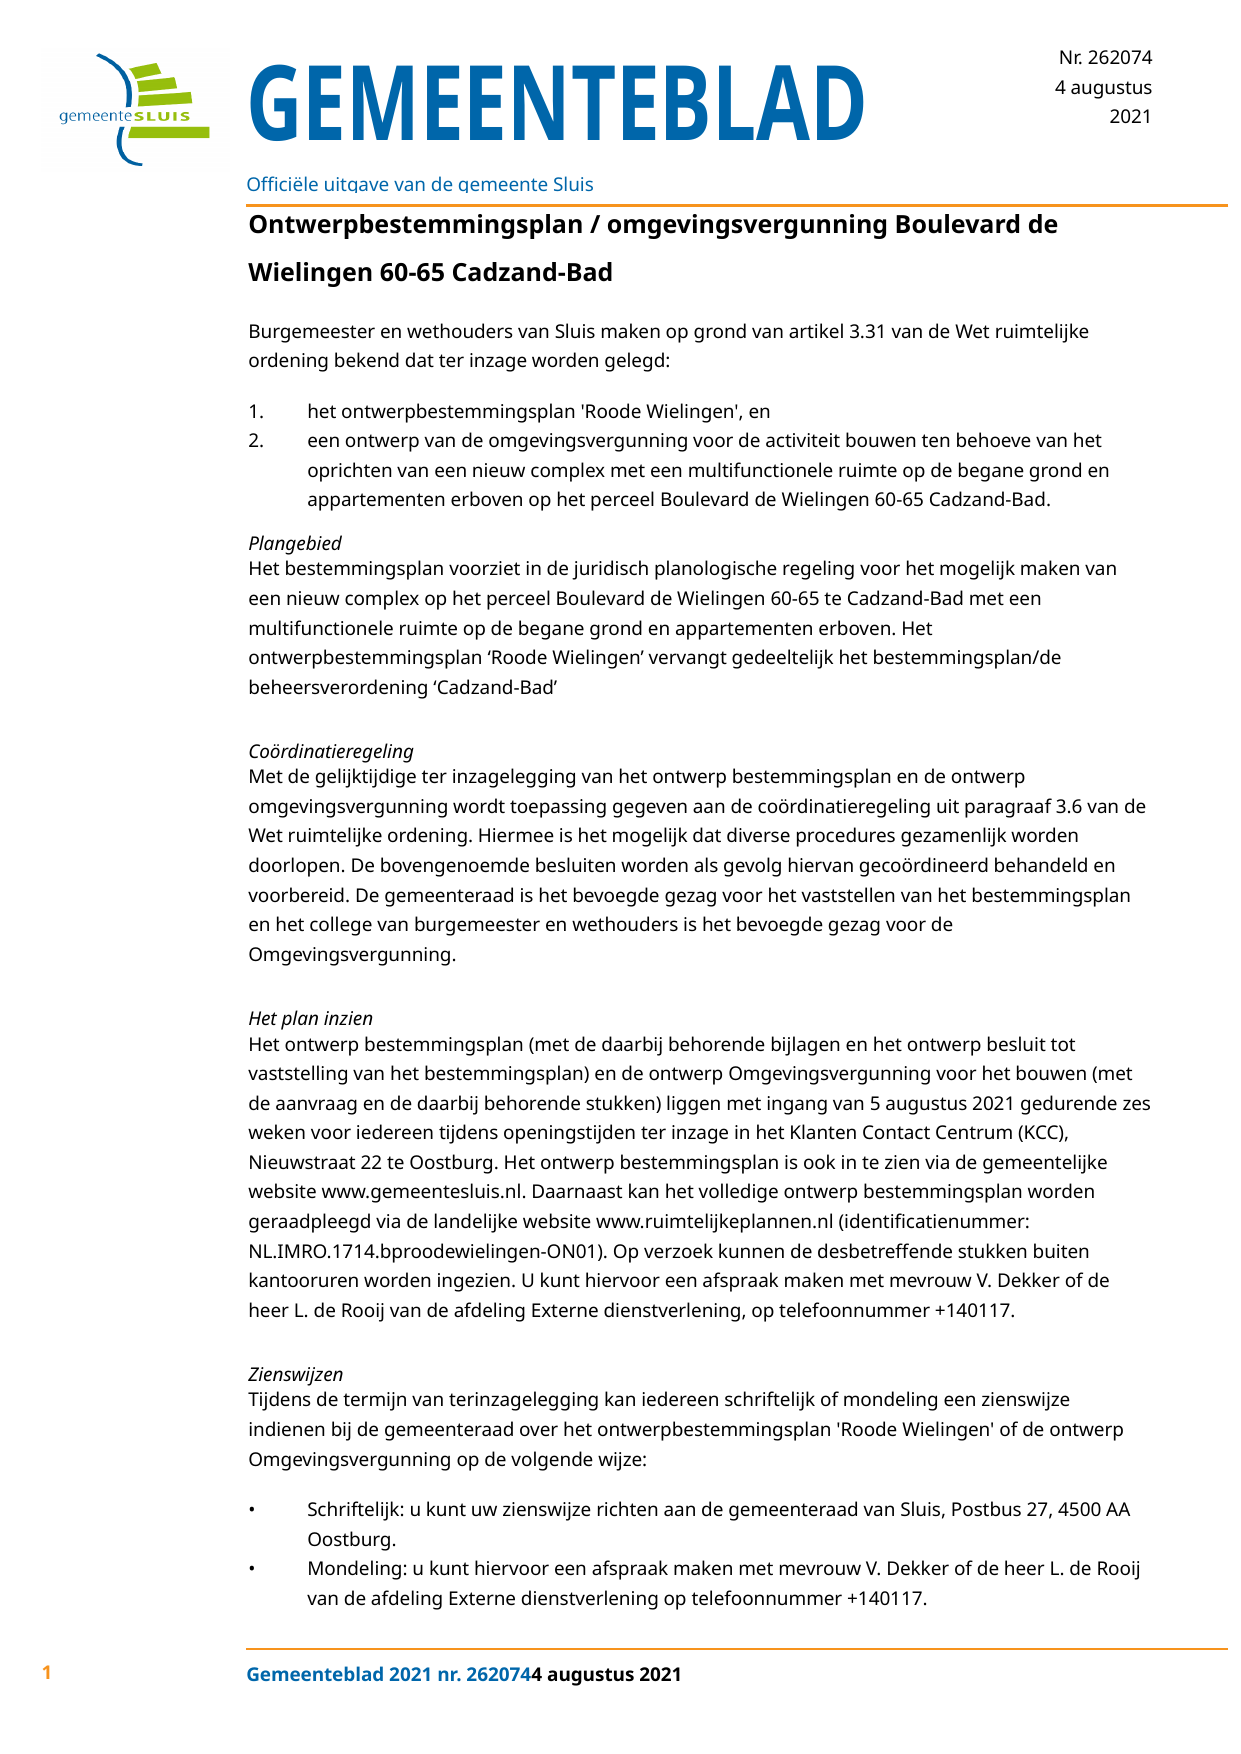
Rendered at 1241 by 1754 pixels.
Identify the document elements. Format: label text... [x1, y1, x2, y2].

text Coördinatieregeling [248, 738, 1152, 763]
list een ontwerp van de omgevingsvergunning voor de activiteit bouwen ten behoeve van het oprichten van een nieuw complex met een multifunctionele ruimte op de begane grond en appartementen erboven op het perceel Boulevard de Wielingen 60-65 Cadzand-Bad. [248, 427, 1152, 512]
text Plangebied [248, 530, 1152, 556]
text Burgemeester en wethouders van Sluis maken op grond van artikel 3.31 van de Wet ruimtelijke ordening bekend dat ter inzage worden gelegd: [248, 318, 1152, 373]
text Tijdens de termijn van terinzagelegging kan iedereen schriftelijk of mondeling een zienswijze indienen bij de gemeenteraad over het ontwerpbestemmingsplan 'Roode Wielingen' of de ontwerp Omgevingsvergunning op de volgende wijze: [248, 1387, 1152, 1472]
list Mondeling: u kunt hiervoor een afspraak maken met mevrouw V. Dekker of de heer L. de Rooij van de afdeling Externe dienstverlening op telefoonnummer +140117. [248, 1555, 1152, 1611]
text Ontwerpbestemmingsplan / omgevingsvergunning Boulevard de Wielingen 60-65 Cadzand-Bad [248, 207, 1152, 288]
list het ontwerpbestemmingsplan 'Roode Wielingen', en [248, 398, 1152, 424]
picture [41, 47, 231, 172]
text Het bestemmingsplan voorziet in de juridisch planologische regeling voor het mogelijk maken van een nieuw complex op het perceel Boulevard de Wielingen 60-65 te Cadzand-Bad met een multifunctionele ruimte op de begane grond en appartementen erboven. Het ontwerpbestemmingsplan ‘Roode Wielingen’ vervangt gedeeltelijk het bestemmingsplan/de beheersverordening ‘Cadzand-Bad’ [248, 556, 1152, 699]
text Het plan inzien [248, 1005, 1152, 1031]
text Het ontwerp bestemmingsplan (met de daarbij behorende bijlagen en het ontwerp besluit tot vaststelling van het bestemmingsplan) en de ontwerp Omgevingsvergunning voor het bouwen (met de aanvraag en de daarbij behorende stukken) liggen met ingang van 5 augustus 2021 gedurende zes weken voor iedereen tijdens openingstijden ter inzage in het Klanten Contact Centrum (KCC), Nieuwstraat 22 te Oostburg. Het ontwerp bestemmingsplan is ook in te zien via de gemeentelijke website www.gemeentesluis.nl. Daarnaast kan het volledige ontwerp bestemmingsplan worden geraadpleegd via de landelijke website www.ruimtelijkeplannen.nl (identificatienummer: NL.IMRO.1714.bproodewielingen-ON01). Op verzoek kunnen de desbetreffende stukken buiten kantooruren worden ingezien. U kunt hiervoor een afspraak maken met mevrouw V. Dekker of de heer L. de Rooij van de afdeling Externe dienstverlening, op telefoonnummer +140117. [248, 1031, 1152, 1323]
text Zienswijzen [248, 1361, 1152, 1387]
list Schriftelijk: u kunt uw zienswijze richten aan de gemeenteraad van Sluis, Postbus 27, 4500 AA Oostburg. [248, 1496, 1152, 1552]
text Met de gelijktijdige ter inzagelegging van het ontwerp bestemmingsplan en de ontwerp omgevingsvergunning wordt toepassing gegeven aan de coördinatieregeling uit paragraaf 3.6 van de Wet ruimtelijke ordening. Hiermee is het mogelijk dat diverse procedures gezamenlijk worden doorlopen. De bovengenoemde besluiten worden als gevolg hiervan gecoördineerd behandeld en voorbereid. De gemeenteraad is het bevoegde gezag voor het vaststellen van het bestemmingsplan en het college van burgemeester en wethouders is het bevoegde gezag voor de Omgevingsvergunning. [248, 763, 1152, 967]
